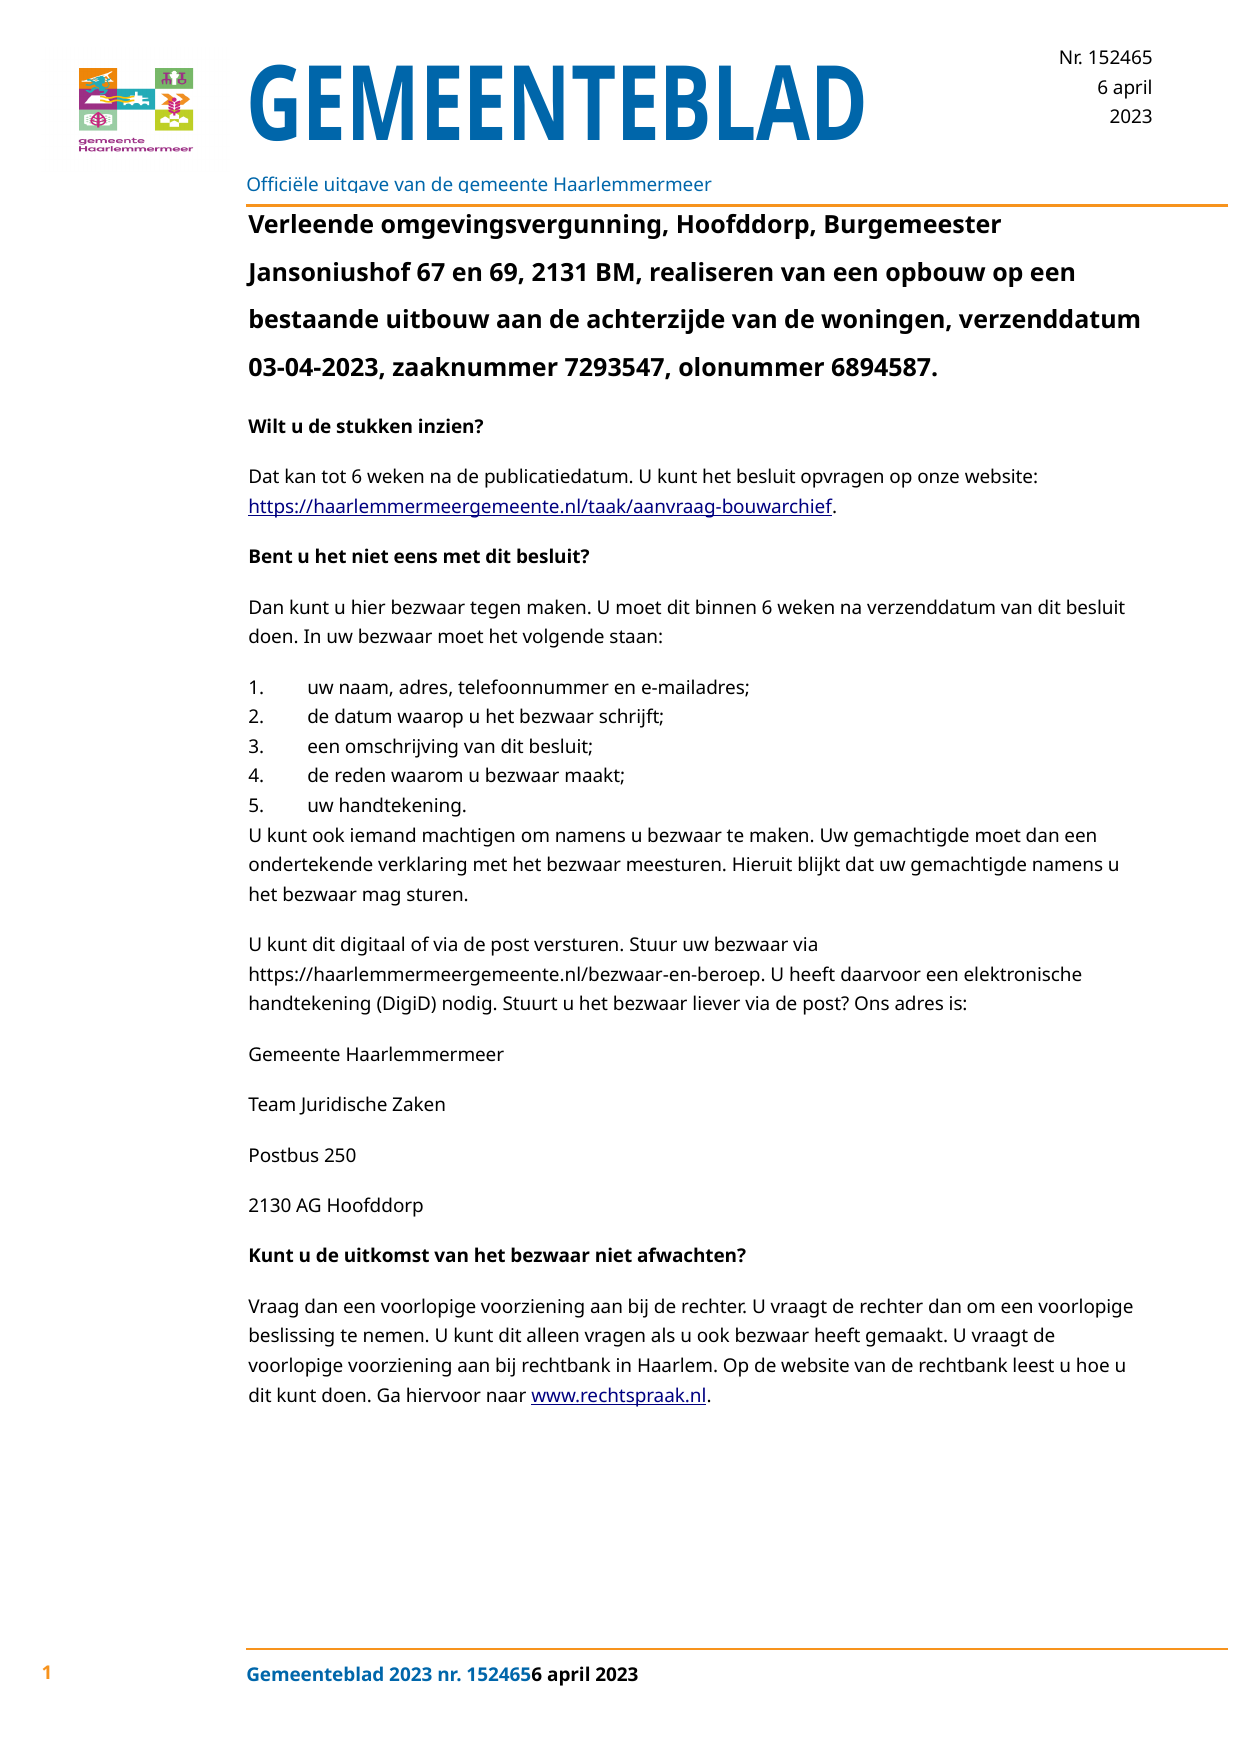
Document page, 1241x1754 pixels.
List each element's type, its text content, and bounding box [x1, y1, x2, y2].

text Dan kunt u hier bezwaar tegen maken. U moet dit binnen 6 weken na verzenddatum van dit besluit doen. In uw bezwaar moet het volgende staan: [248, 594, 1152, 649]
text Wilt u de stukken inzien? [248, 413, 1152, 439]
text Team Juridische Zaken [248, 1091, 1152, 1117]
text Verleende omgevingsvergunning, Hoofddorp, Burgemeester Jansoniushof 67 en 69, 2131 BM, realiseren van een opbouw op een bestaande uitbouw aan de achterzijde van de woningen, verzenddatum 03-04-2023, zaaknummer 7293547, olonummer 6894587. [248, 207, 1152, 384]
text Dat kan tot 6 weken na de publicatiedatum. U kunt het besluit opvragen op onze website: https://haarlemmermeergemeente.nl/taak/aanvraag-bouwarchief. [248, 463, 1152, 519]
text Kunt u de uitkomst van het bezwaar niet afwachten? [248, 1243, 1152, 1268]
list de datum waarop u het bezwaar schrijft; [248, 703, 1152, 729]
list uw handtekening. [248, 792, 1152, 818]
text Gemeente Haarlemmermeer [248, 1041, 1152, 1067]
text Postbus 250 [248, 1142, 1152, 1168]
text Vraag dan een voorlopige voorziening aan bij de rechter. U vraagt de rechter dan om een voorlopige beslissing te nemen. U kunt dit alleen vragen als u ook bezwaar heeft gemaakt. U vraagt de voorlopige voorziening aan bij rechtbank in Haarlem. Op de website van de rechtbank leest u hoe u dit kunt doen. Ga hiervoor naar www.rechtspraak.nl. [248, 1293, 1152, 1408]
picture [41, 47, 231, 172]
text 2130 AG Hoofddorp [248, 1192, 1152, 1218]
list de reden waarom u bezwaar maakt; [248, 763, 1152, 788]
text U kunt ook iemand machtigen om namens u bezwaar te maken. Uw gemachtigde moet dan een ondertekende verklaring met het bezwaar meesturen. Hieruit blijkt dat uw gemachtigde namens u het bezwaar mag sturen. [248, 822, 1152, 907]
list uw naam, adres, telefoonnummer en e-mailadres; [248, 674, 1152, 700]
text U kunt dit digitaal of via de post versturen. Stuur uw bezwaar via https://haarlemmermeergemeente.nl/bezwaar-en-beroep. U heeft daarvoor een elektronische handtekening (DigiD) nodig. Stuurt u het bezwaar liever via de post? Ons adres is: [248, 931, 1152, 1016]
list een omschrijving van dit besluit; [248, 733, 1152, 759]
text Bent u het niet eens met dit besluit? [248, 543, 1152, 569]
